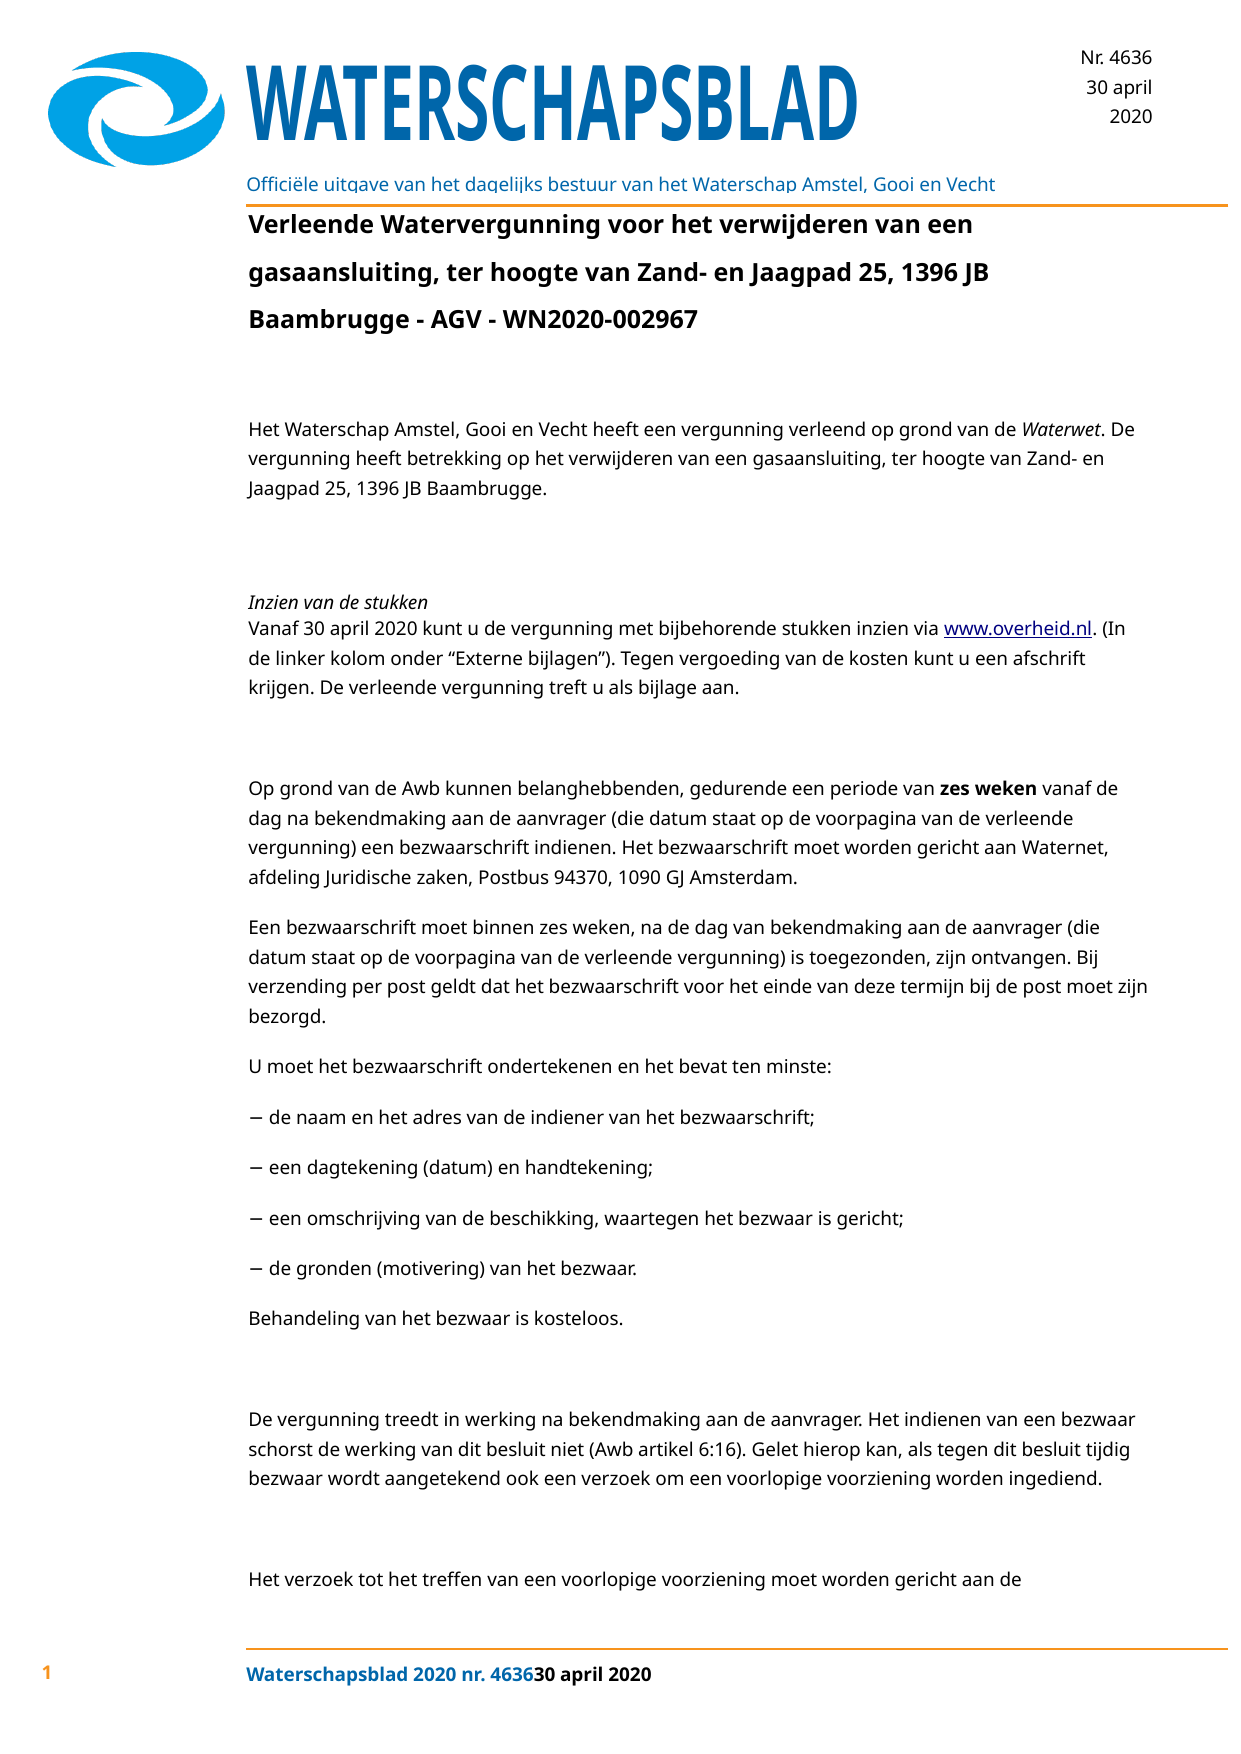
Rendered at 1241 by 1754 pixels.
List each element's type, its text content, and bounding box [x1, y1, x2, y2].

text Het verzoek tot het treffen van een voorlopige voorziening moet worden gericht aan de [248, 1566, 1152, 1592]
text Inzien van de stukken [248, 589, 1152, 615]
picture [41, 47, 231, 172]
text Vanaf 30 april 2020 kunt u de vergunning met bijbehorende stukken inzien via www.overheid.nl. (In de linker kolom onder “Externe bijlagen”). Tegen vergoeding van de kosten kunt u een afschrift krijgen. De verleende vergunning treft u als bijlage aan. [248, 615, 1152, 700]
text U moet het bezwaarschrift ondertekenen en het bevat ten minste: [248, 1053, 1152, 1079]
text De vergunning treedt in werking na bekendmaking aan de aanvrager. Het indienen van een bezwaar schorst de werking van dit besluit niet (Awb artikel 6:16). Gelet hierop kan, als tegen dit besluit tijdig bezwaar wordt aangetekend ook een verzoek om een voorlopige voorziening worden ingediend. [248, 1406, 1152, 1491]
text − de gronden (motivering) van het bezwaar. [248, 1255, 1152, 1281]
text Verleende Watervergunning voor het verwijderen van een gasaansluiting, ter hoogte van Zand- en Jaagpad 25, 1396 JB Baambrugge - AGV - WN2020-002967 [248, 207, 1152, 336]
text − een dagtekening (datum) en handtekening; [248, 1154, 1152, 1180]
text − de naam en het adres van de indiener van het bezwaarschrift; [248, 1104, 1152, 1130]
text Behandeling van het bezwaar is kosteloos. [248, 1306, 1152, 1331]
text Een bezwaarschrift moet binnen zes weken, na de dag van bekendmaking aan de aanvrager (die datum staat op de voorpagina van de verleende vergunning) is toegezonden, zijn ontvangen. Bij verzending per post geldt dat het bezwaarschrift voor het einde van deze termijn bij de post moet zijn bezorgd. [248, 914, 1152, 1029]
text − een omschrijving van de beschikking, waartegen het bezwaar is gericht; [248, 1205, 1152, 1231]
text Het Waterschap Amstel, Gooi en Vecht heeft een vergunning verleend op grond van de Waterwet. De vergunning heeft betrekking op het verwijderen van een gasaansluiting, ter hoogte van Zand- en Jaagpad 25, 1396 JB Baambrugge. [248, 416, 1152, 501]
text Op grond van de Awb kunnen belanghebbenden, gedurende een periode van zes weken vanaf de dag na bekendmaking aan de aanvrager (die datum staat op de voorpagina van de verleende vergunning) een bezwaarschrift indienen. Het bezwaarschrift moet worden gericht aan Waternet, afdeling Juridische zaken, Postbus 94370, 1090 GJ Amsterdam. [248, 775, 1152, 890]
